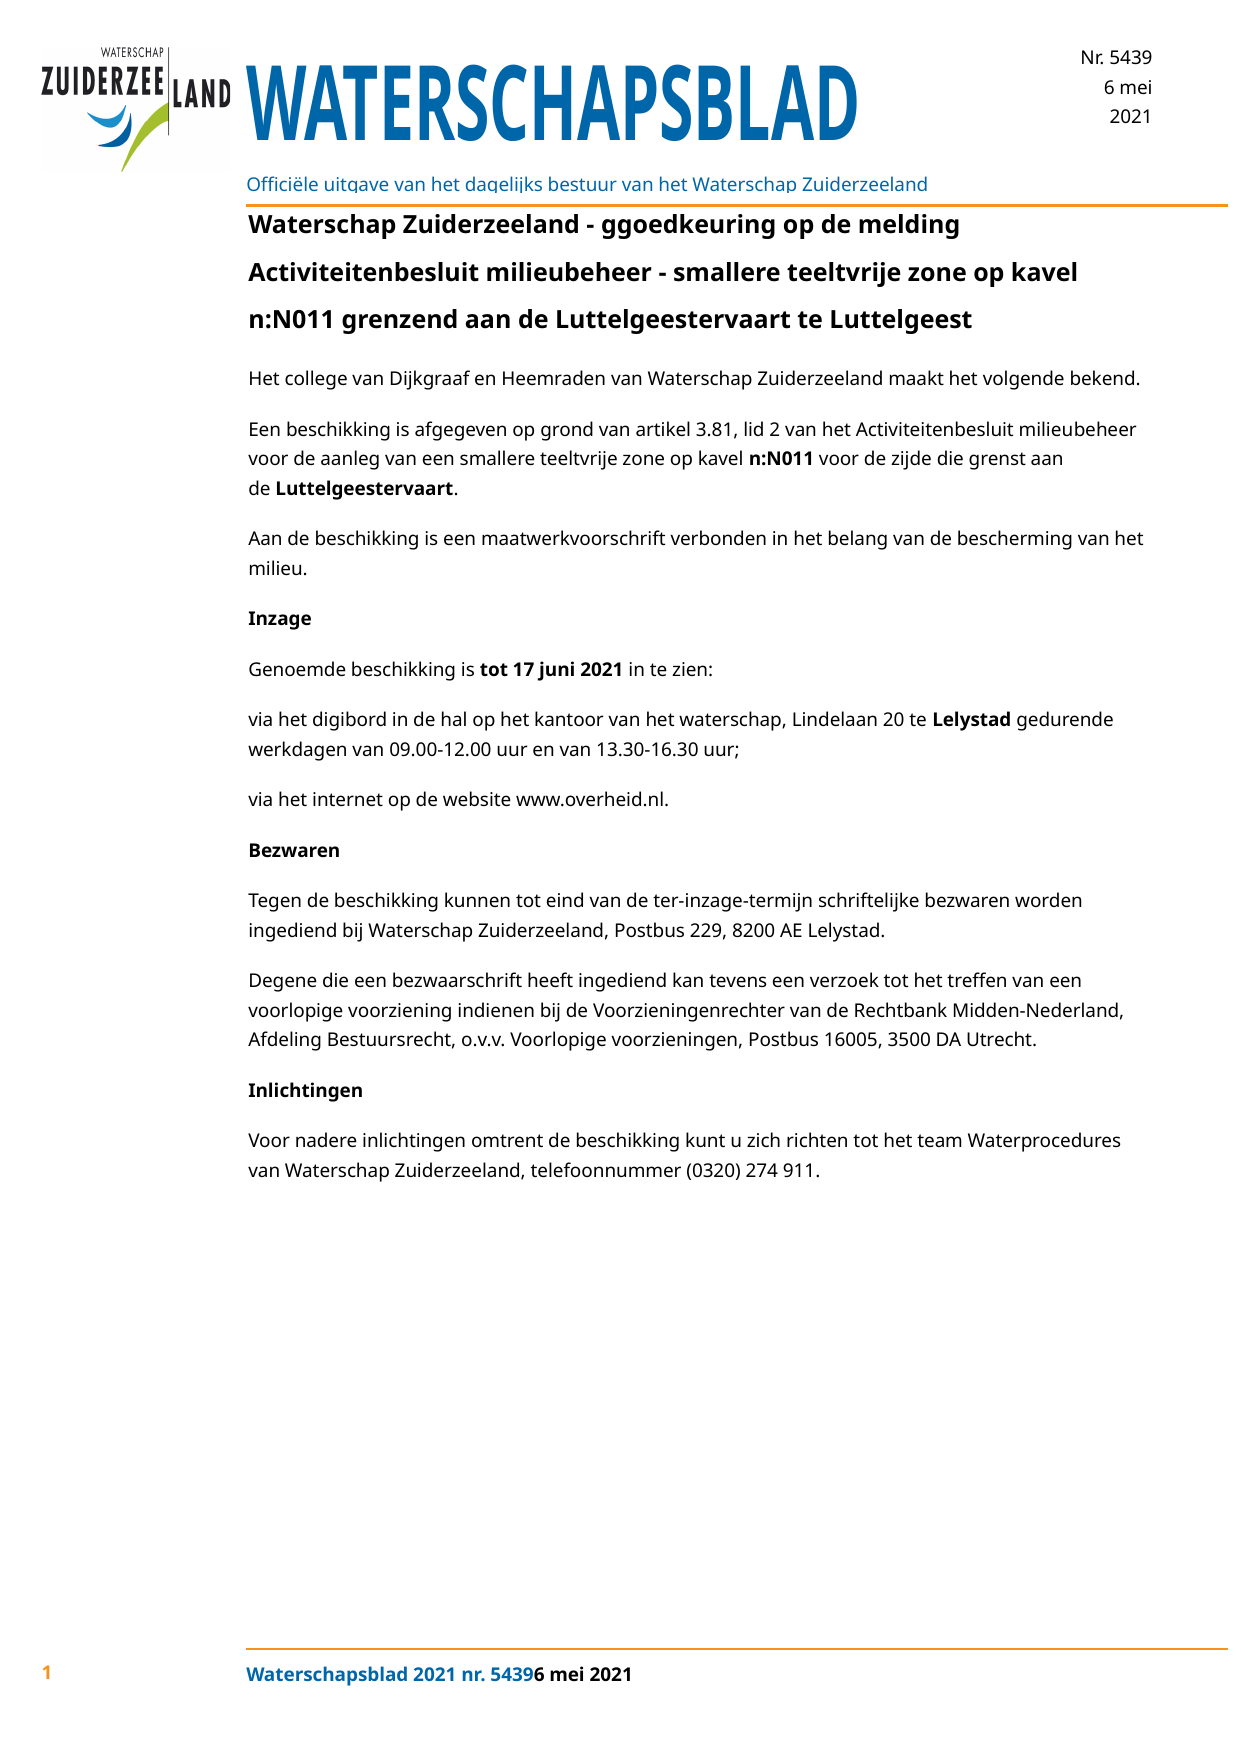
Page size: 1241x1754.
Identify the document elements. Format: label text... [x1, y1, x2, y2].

text Genoemde beschikking is tot 17 juni 2021 in te zien: [248, 656, 1152, 682]
text via het internet op de website www.overheid.nl. [248, 786, 1152, 812]
text via het digibord in de hal op het kantoor van het waterschap, Lindelaan 20 te Lelystad gedurende werkdagen van 09.00-12.00 uur en van 13.30-16.30 uur; [248, 706, 1152, 762]
text Tegen de beschikking kunnen tot eind van de ter-inzage-termijn schriftelijke bezwaren worden ingediend bij Waterschap Zuiderzeeland, Postbus 229, 8200 AE Lelystad. [248, 887, 1152, 942]
text Degene die een bezwaarschrift heeft ingediend kan tevens een verzoek tot het treffen van een voorlopige voorziening indienen bij de Voorzieningenrechter van de Rechtbank Midden-Nederland, Afdeling Bestuursrecht, o.v.v. Voorlopige voorzieningen, Postbus 16005, 3500 DA Utrecht. [248, 967, 1152, 1052]
text Bezwaren [248, 837, 1152, 862]
text Voor nadere inlichtingen omtrent de beschikking kunt u zich richten tot het team Waterprocedures van Waterschap Zuiderzeeland, telefoonnummer (0320) 274 911. [248, 1127, 1152, 1182]
text Inlichtingen [248, 1077, 1152, 1102]
text Een beschikking is afgegeven op grond van artikel 3.81, lid 2 van het Activiteitenbesluit milieu­beheer voor de aanleg van een smallere teeltvrije zone op kavel n:N011 voor de zijde die grenst aan de Luttelgeestervaart. [248, 416, 1152, 501]
text Aan de beschikking is een maatwerkvoorschrift verbonden in het belang van de bescherming van het milieu. [248, 526, 1152, 581]
text Inzage [248, 606, 1152, 631]
text Het college van Dijkgraaf en Heemraden van Waterschap Zuiderzeeland maakt het volgende bekend. [248, 366, 1152, 391]
text Waterschap Zuiderzeeland - ggoedkeuring op de melding Activiteitenbesluit milieubeheer - smallere teeltvrije zone op kavel n:N011 grenzend aan de Luttelgeestervaart te Luttelgeest [248, 207, 1152, 336]
picture [41, 47, 231, 172]
